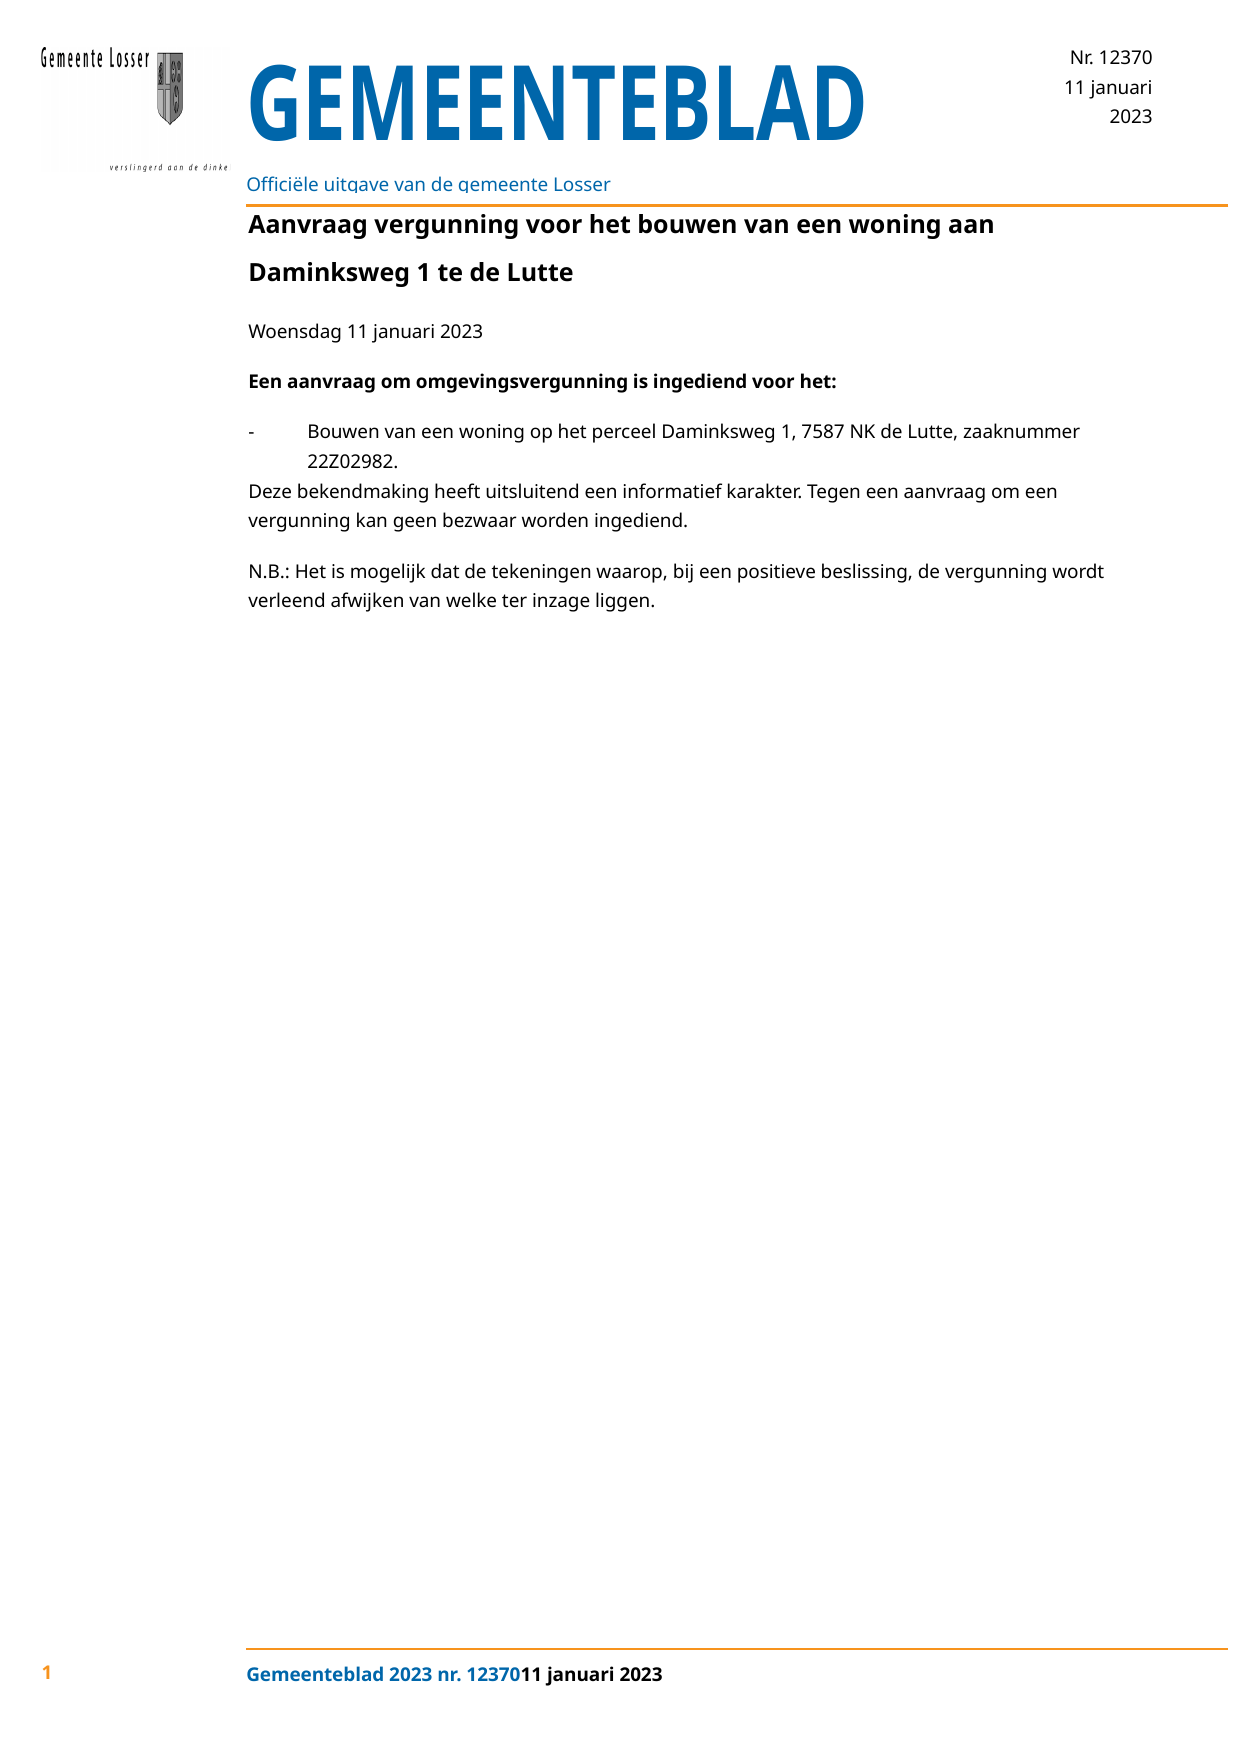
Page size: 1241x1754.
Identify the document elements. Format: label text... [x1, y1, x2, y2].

picture [41, 47, 231, 172]
text Een aanvraag om omgevingsvergunning is ingediend voor het: [248, 368, 1152, 394]
text Aanvraag vergunning voor het bouwen van een woning aan Daminksweg 1 te de Lutte [248, 207, 1152, 288]
list Bouwen van een woning op het perceel Daminksweg 1, 7587 NK de Lutte, zaaknummer 22Z02982. [248, 419, 1152, 474]
text N.B.: Het is mogelijk dat de tekeningen waarop, bij een positieve beslissing, de vergunning wordt verleend afwijken van welke ter inzage liggen. [248, 558, 1152, 613]
text Deze bekendmaking heeft uitsluitend een informatief karakter. Tegen een aanvraag om een vergunning kan geen bezwaar worden ingediend. [248, 478, 1152, 533]
text Woensdag 11 januari 2023 [248, 318, 1152, 344]
